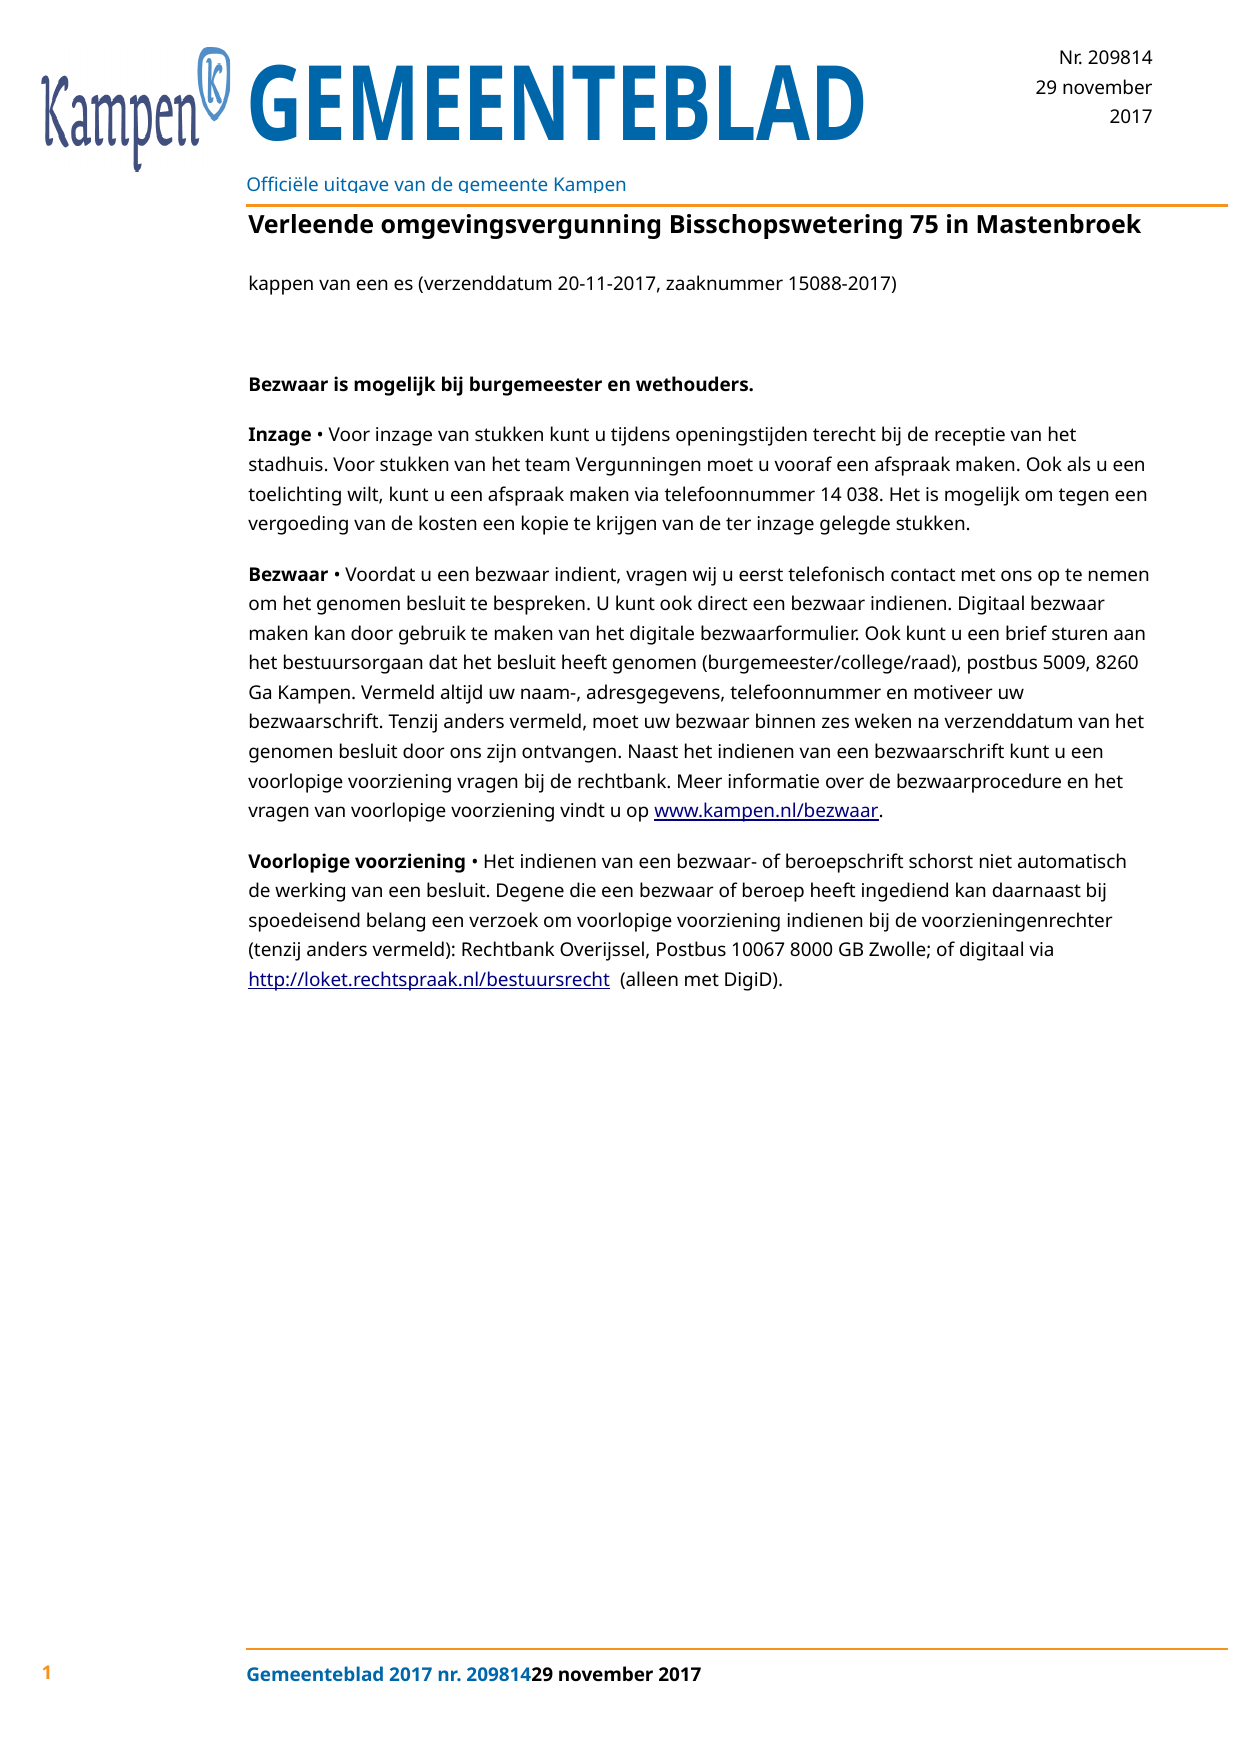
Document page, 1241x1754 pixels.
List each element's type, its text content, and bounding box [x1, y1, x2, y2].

text Bezwaar is mogelijk bij burgemeester en wethouders. [248, 371, 1152, 397]
text Voorlopige voorziening • Het indienen van een bezwaar- of beroepschrift schorst niet automatisch de werking van een besluit. Degene die een bezwaar of beroep heeft ingediend kan daarnaast bij spoedeisend belang een verzoek om voorlopige voorziening indienen bij de voorzieningenrechter (tenzij anders vermeld): Rechtbank Overijssel, Postbus 10067 8000 GB Zwolle; of digitaal via http://loket.rechtspraak.nl/bestuursrecht (alleen met DigiD). [248, 848, 1152, 992]
text Inzage • Voor inzage van stukken kunt u tijdens openingstijden terecht bij de receptie van het stadhuis. Voor stukken van het team Vergunningen moet u vooraf een afspraak maken. Ook als u een toelichting wilt, kunt u een afspraak maken via telefoonnummer 14 038. Het is mogelijk om tegen een vergoeding van de kosten een kopie te krijgen van de ter inzage gelegde stukken. [248, 422, 1152, 536]
text kappen van een es (verzenddatum 20-11-2017, zaaknummer 15088-2017) [248, 270, 1152, 296]
text Verleende omgevingsvergunning Bisschopswetering 75 in Mastenbroek [248, 207, 1152, 241]
picture [41, 47, 231, 172]
text Bezwaar • Voordat u een bezwaar indient, vragen wij u eerst telefonisch contact met ons op te nemen om het genomen besluit te bespreken. U kunt ook direct een bezwaar indienen. Digitaal bezwaar maken kan door gebruik te maken van het digitale bezwaarformulier. Ook kunt u een brief sturen aan het bestuursorgaan dat het besluit heeft genomen (burgemeester/college/raad), postbus 5009, 8260 Ga Kampen. Vermeld altijd uw naam-, adresgegevens, telefoonnummer en motiveer uw bezwaarschrift. Tenzij anders vermeld, moet uw bezwaar binnen zes weken na verzenddatum van het genomen besluit door ons zijn ontvangen. Naast het indienen van een bezwaarschrift kunt u een voorlopige voorziening vragen bij de rechtbank. Meer informatie over de bezwaarprocedure en het vragen van voorlopige voorziening vindt u op www.kampen.nl/bezwaar. [248, 561, 1152, 823]
